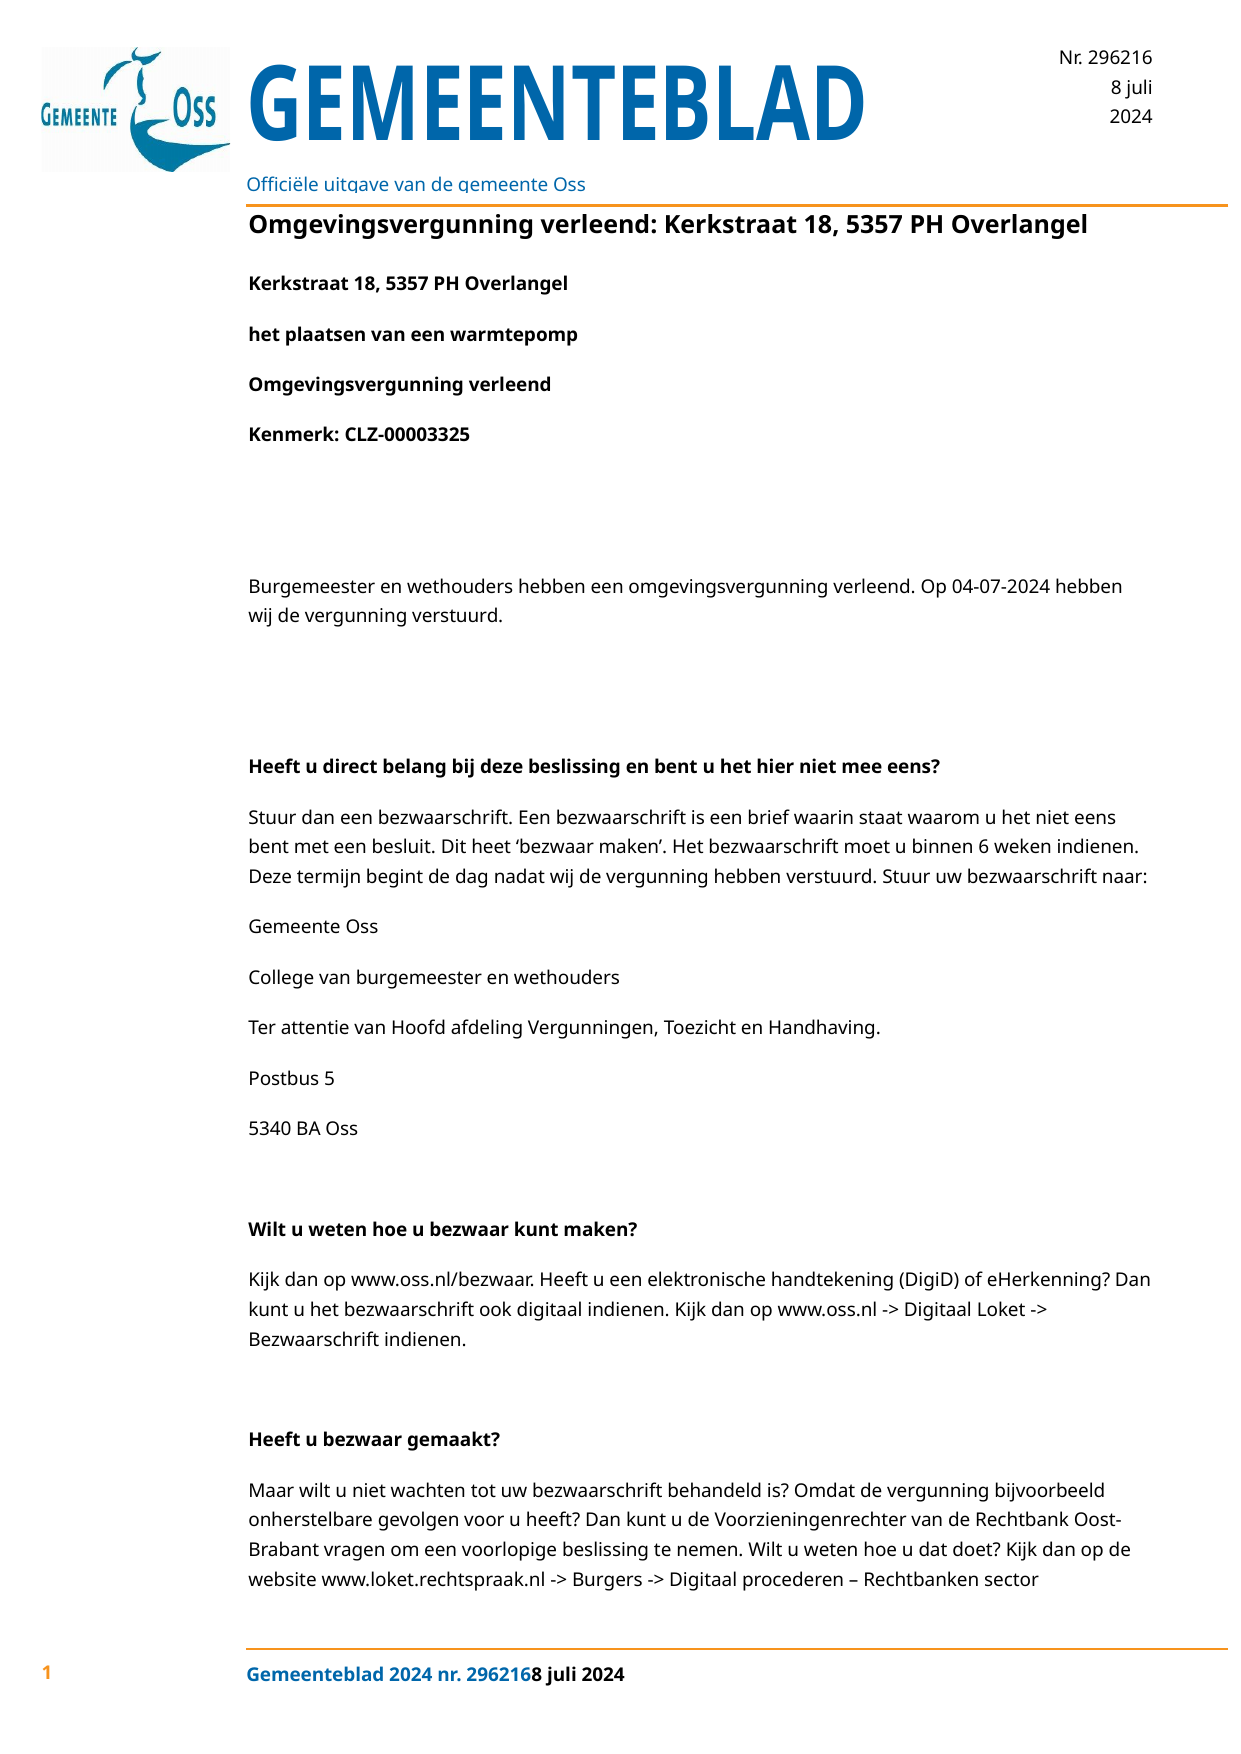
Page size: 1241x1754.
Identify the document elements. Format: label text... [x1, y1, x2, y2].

text het plaatsen van een warmtepomp [248, 321, 1152, 346]
text Gemeente Oss [248, 914, 1152, 939]
text Burgemeester en wethouders hebben een omgevingsvergunning verleend. Op 04-07-2024 hebben wij de vergunning verstuurd. [248, 573, 1152, 628]
text Kijk dan op www.oss.nl/bezwaar. Heeft u een elektronische handtekening (DigiD) of eHerkenning? Dan kunt u het bezwaarschrift ook digitaal indienen. Kijk dan op www.oss.nl -> Digitaal Loket -> Bezwaarschrift indienen. [248, 1267, 1152, 1351]
text Kerkstraat 18, 5357 PH Overlangel [248, 270, 1152, 296]
text Ter attentie van Hoofd afdeling Vergunningen, Toezicht en Handhaving. [248, 1014, 1152, 1040]
text College van burgemeester en wethouders [248, 964, 1152, 990]
text Postbus 5 [248, 1065, 1152, 1091]
text Omgevingsvergunning verleend [248, 371, 1152, 397]
text Maar wilt u niet wachten tot uw bezwaarschrift behandeld is? Omdat de vergunning bijvoorbeeld onherstelbare gevolgen voor u heeft? Dan kunt u de Voorzieningenrechter van de Rechtbank Oost-Brabant vragen om een voorlopige beslissing te nemen. Wilt u weten hoe u dat doet? Kijk dan op de website www.loket.rechtspraak.nl -> Burgers -> Digitaal procederen – Rechtbanken sector [248, 1477, 1152, 1591]
text Wilt u weten hoe u bezwaar kunt maken? [248, 1216, 1152, 1242]
text Heeft u bezwaar gemaakt? [248, 1427, 1152, 1452]
text Heeft u direct belang bij deze beslissing en bent u het hier niet mee eens? [248, 754, 1152, 779]
picture [41, 47, 231, 172]
text Stuur dan een bezwaarschrift. Een bezwaarschrift is een brief waarin staat waarom u het niet eens bent met een besluit. Dit heet ‘bezwaar maken’. Het bezwaarschrift moet u binnen 6 weken indienen. Deze termijn begint de dag nadat wij de vergunning hebben verstuurd. Stuur uw bezwaarschrift naar: [248, 804, 1152, 889]
text 5340 BA Oss [248, 1115, 1152, 1141]
text Kenmerk: CLZ-00003325 [248, 422, 1152, 447]
text Omgevingsvergunning verleend: Kerkstraat 18, 5357 PH Overlangel [248, 207, 1152, 241]
